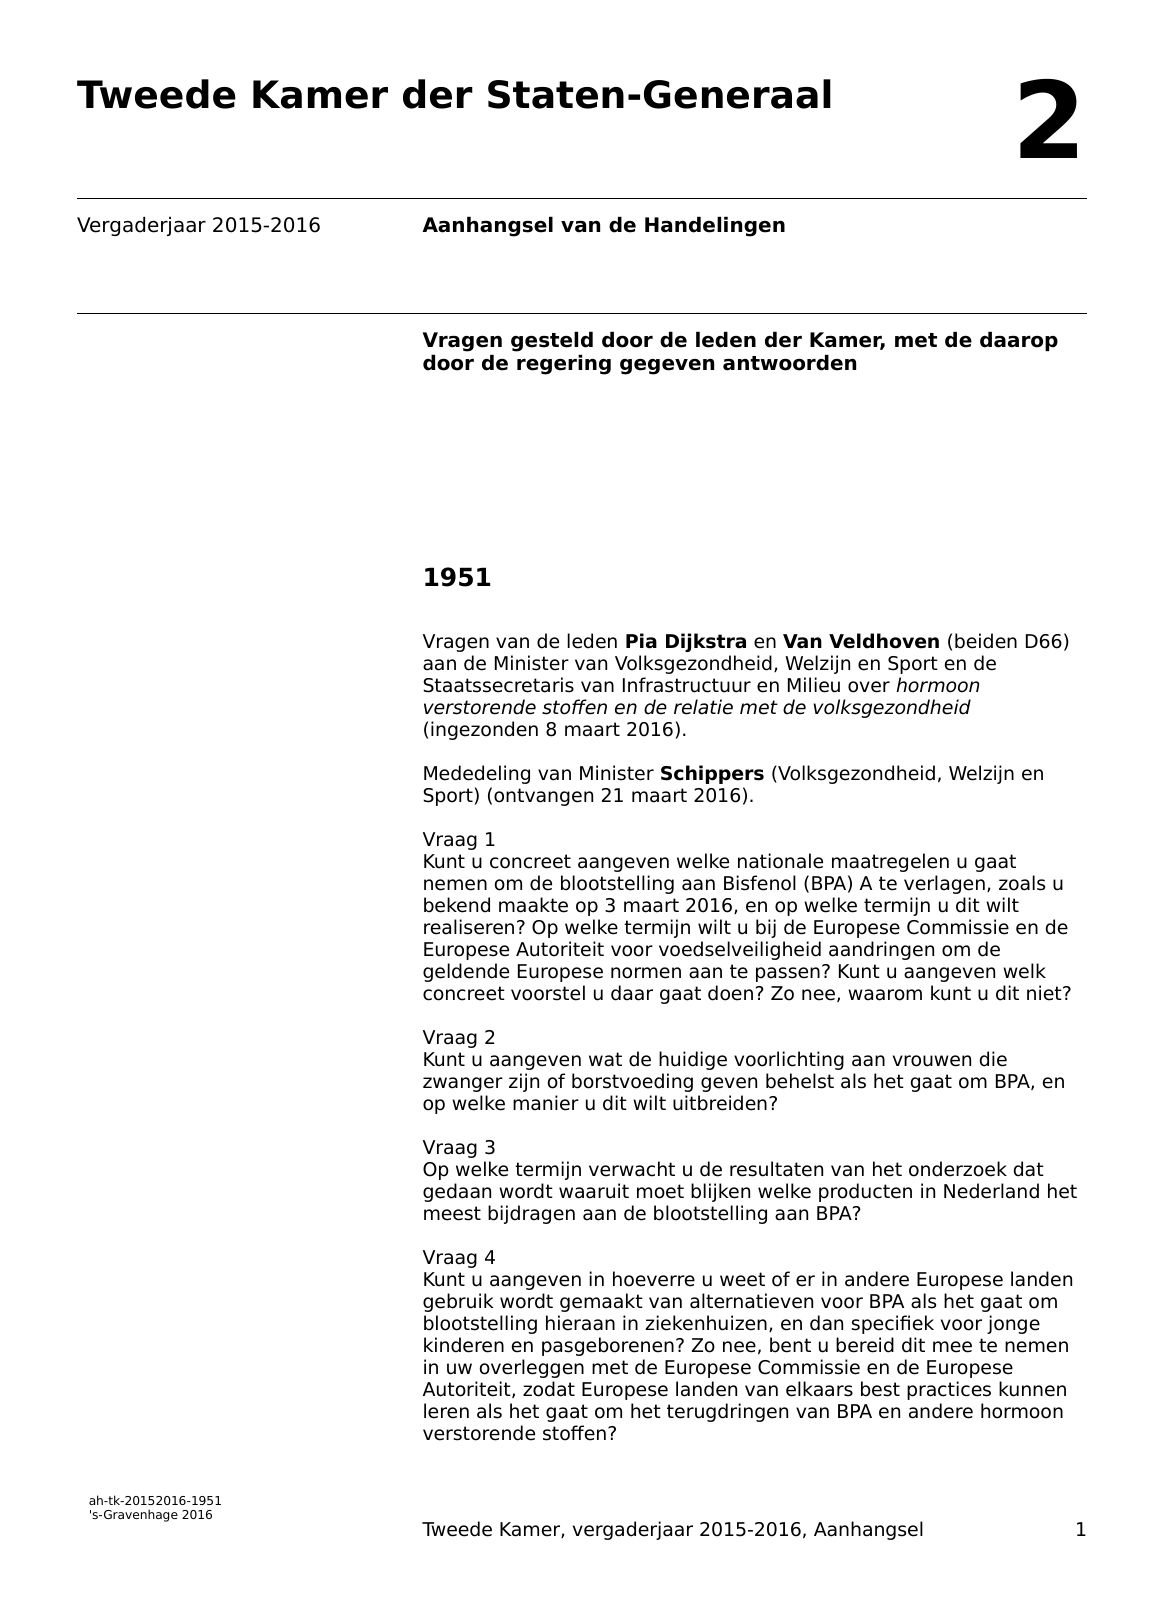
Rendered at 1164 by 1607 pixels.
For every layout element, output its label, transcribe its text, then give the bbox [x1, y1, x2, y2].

text Mededeling van Minister Schippers (Volksgezondheid, Welzijn en Sport) (ontvangen 21 maart 2016). [422, 763, 1087, 807]
text Vraag 3 [422, 1137, 1087, 1159]
text Kunt u aangeven wat de huidige voorlichting aan vrouwen die zwanger zijn of borstvoeding geven behelst als het gaat om BPA, en op welke manier u dit wilt uitbreiden? [422, 1049, 1087, 1115]
text Vraag 1 [422, 829, 1087, 851]
table_cell Vergaderjaar 2015-2016 [77, 199, 422, 313]
text 1951 [422, 563, 1087, 592]
table_cell Aanhangsel van de Handelingen [422, 199, 1087, 313]
text Op welke termijn verwacht u de resultaten van het onderzoek dat gedaan wordt waaruit moet blijken welke producten in Nederland het meest bijdragen aan de blootstelling aan BPA? [422, 1159, 1087, 1225]
table_header Tweede Kamer der Staten-Generaal [77, 59, 886, 198]
text Vraag 2 [422, 1027, 1087, 1049]
table_cell Vragen gesteld door de leden der Kamer, met de daarop door de regering gegeven antwoorden [422, 314, 1087, 376]
text Kunt u concreet aangeven welke nationale maatregelen u gaat nemen om de blootstelling aan Bisfenol (BPA) A te verlagen, zoals u bekend maakte op 3 maart 2016, en op welke termijn u dit wilt realiseren? Op welke termijn wilt u bij de Europese Commissie en de Europese Autoriteit voor voedselveiligheid aandringen om de geldende Europese normen aan te passen? Kunt u aangeven welk concreet voorstel u daar gaat doen? Zo nee, waarom kunt u dit niet? [422, 851, 1087, 1005]
text Vragen van de leden Pia Dijkstra en Van Veldhoven (beiden D66) aan de Minister van Volksgezondheid, Welzijn en Sport en de Staatssecretaris van Infrastructuur en Milieu over hormoon verstorende stoffen en de relatie met de volksgezondheid (ingezonden 8 maart 2016). [422, 631, 1087, 741]
text Kunt u aangeven in hoeverre u weet of er in andere Europese landen gebruik wordt gemaakt van alternatieven voor BPA als het gaat om blootstelling hieraan in ziekenhuizen, en dan specifiek voor jonge kinderen en pasgeborenen? Zo nee, bent u bereid dit mee te nemen in uw overleggen met de Europese Commissie en de Europese Autoriteit, zodat Europese landen van elkaars best practices kunnen leren als het gaat om het terugdringen van BPA en andere hormoon verstorende stoffen? [422, 1269, 1087, 1445]
text ah-tk-20152016-1951 [88, 1494, 323, 1508]
text Vraag 4 [422, 1247, 1087, 1269]
table_header 2 [886, 59, 1087, 198]
table_cell [77, 314, 422, 376]
text 's-Gravenhage 2016 [88, 1508, 323, 1522]
